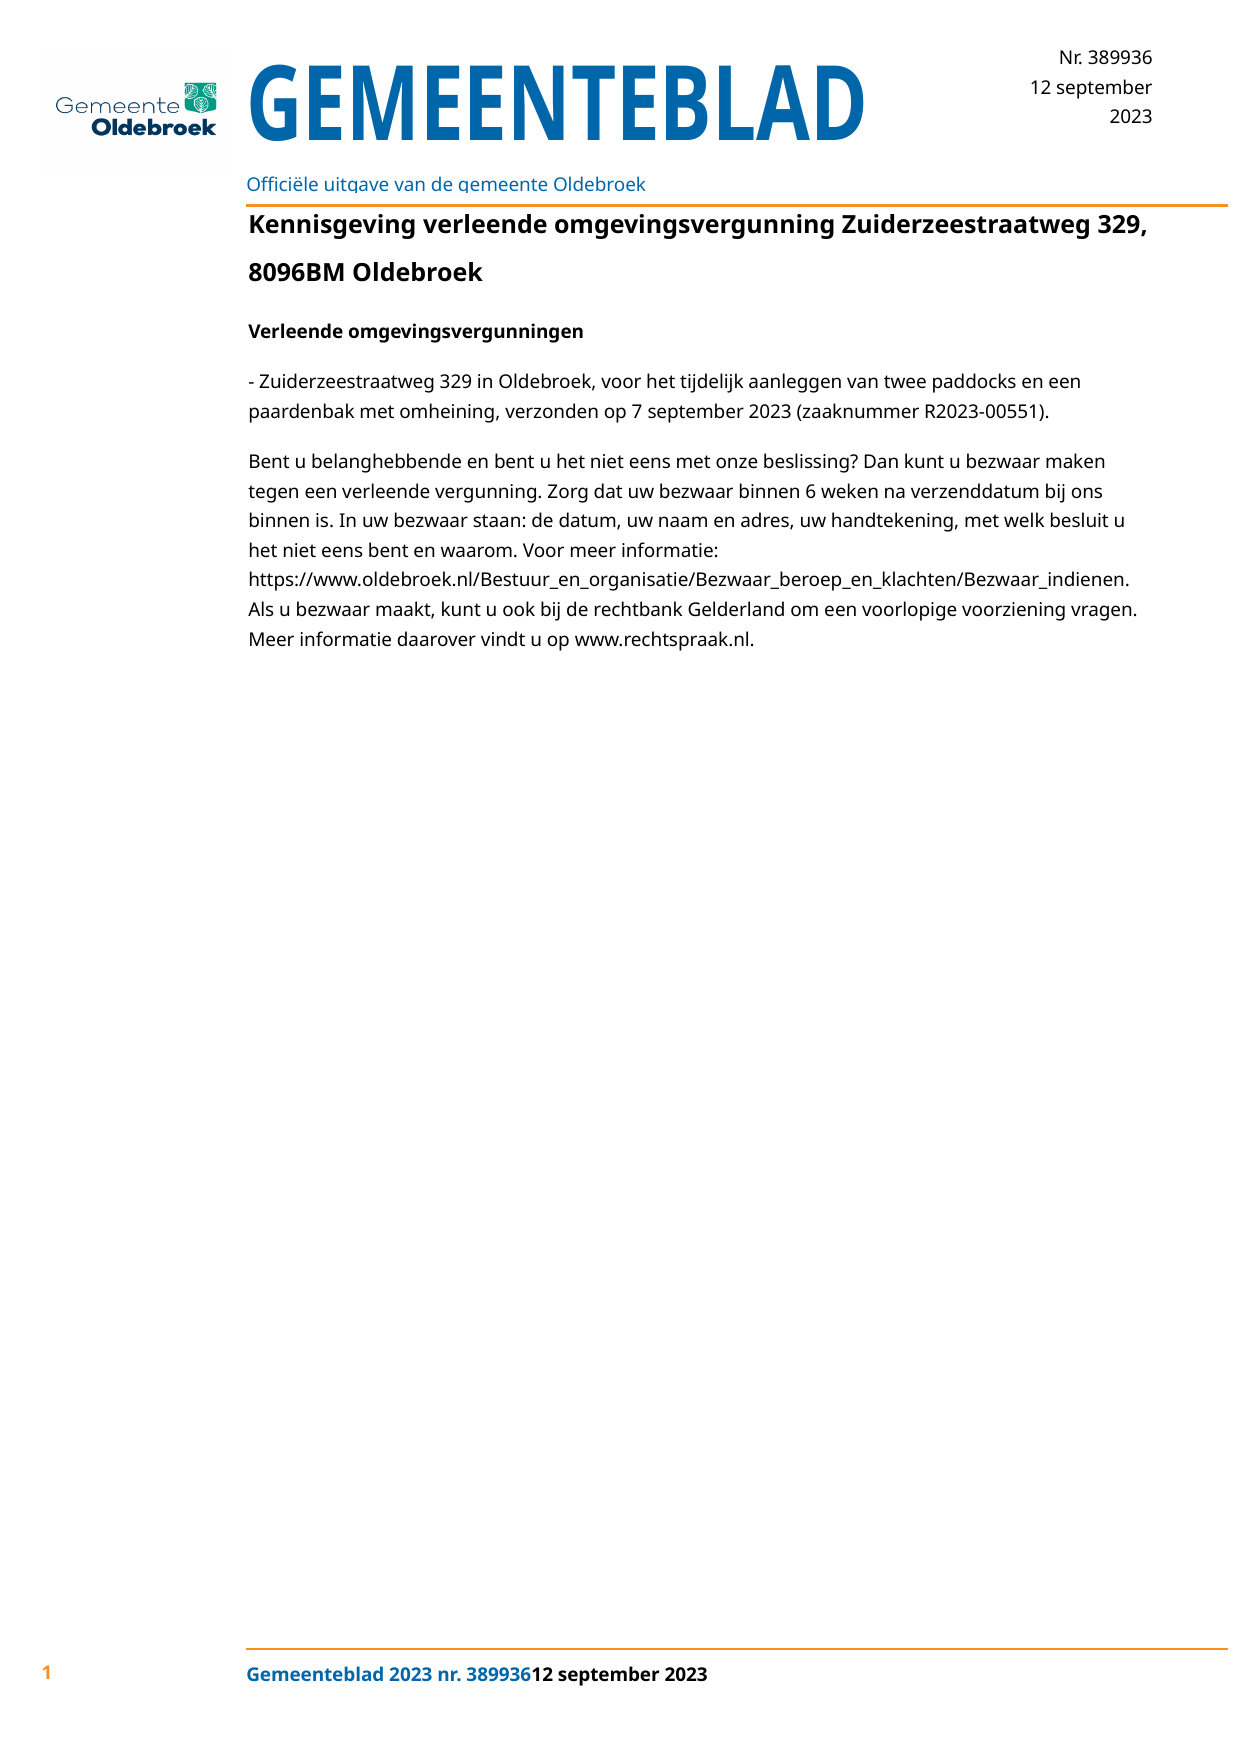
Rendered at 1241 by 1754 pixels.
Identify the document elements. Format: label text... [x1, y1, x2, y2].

text Verleende omgevingsvergunningen [248, 318, 1152, 344]
picture [41, 47, 231, 172]
text Bent u belanghebbende en bent u het niet eens met onze beslissing? Dan kunt u bezwaar maken tegen een verleende vergunning. Zorg dat uw bezwaar binnen 6 weken na verzenddatum bij ons binnen is. In uw bezwaar staan: de datum, uw naam en adres, uw handtekening, met welk besluit u het niet eens bent en waarom. Voor meer informatie: https://www.oldebroek.nl/Bestuur_en_organisatie/Bezwaar_beroep_en_klachten/Bezwaar_indienen. Als u bezwaar maakt, kunt u ook bij de rechtbank Gelderland om een voorlopige voorziening vragen. Meer informatie daarover vindt u op www.rechtspraak.nl. [248, 448, 1152, 652]
text Kennisgeving verleende omgevingsvergunning Zuiderzeestraatweg 329, 8096BM Oldebroek [248, 207, 1152, 288]
text - Zuiderzeestraatweg 329 in Oldebroek, voor het tijdelijk aanleggen van twee paddocks en een paardenbak met omheining, verzonden op 7 september 2023 (zaaknummer R2023-00551). [248, 368, 1152, 424]
